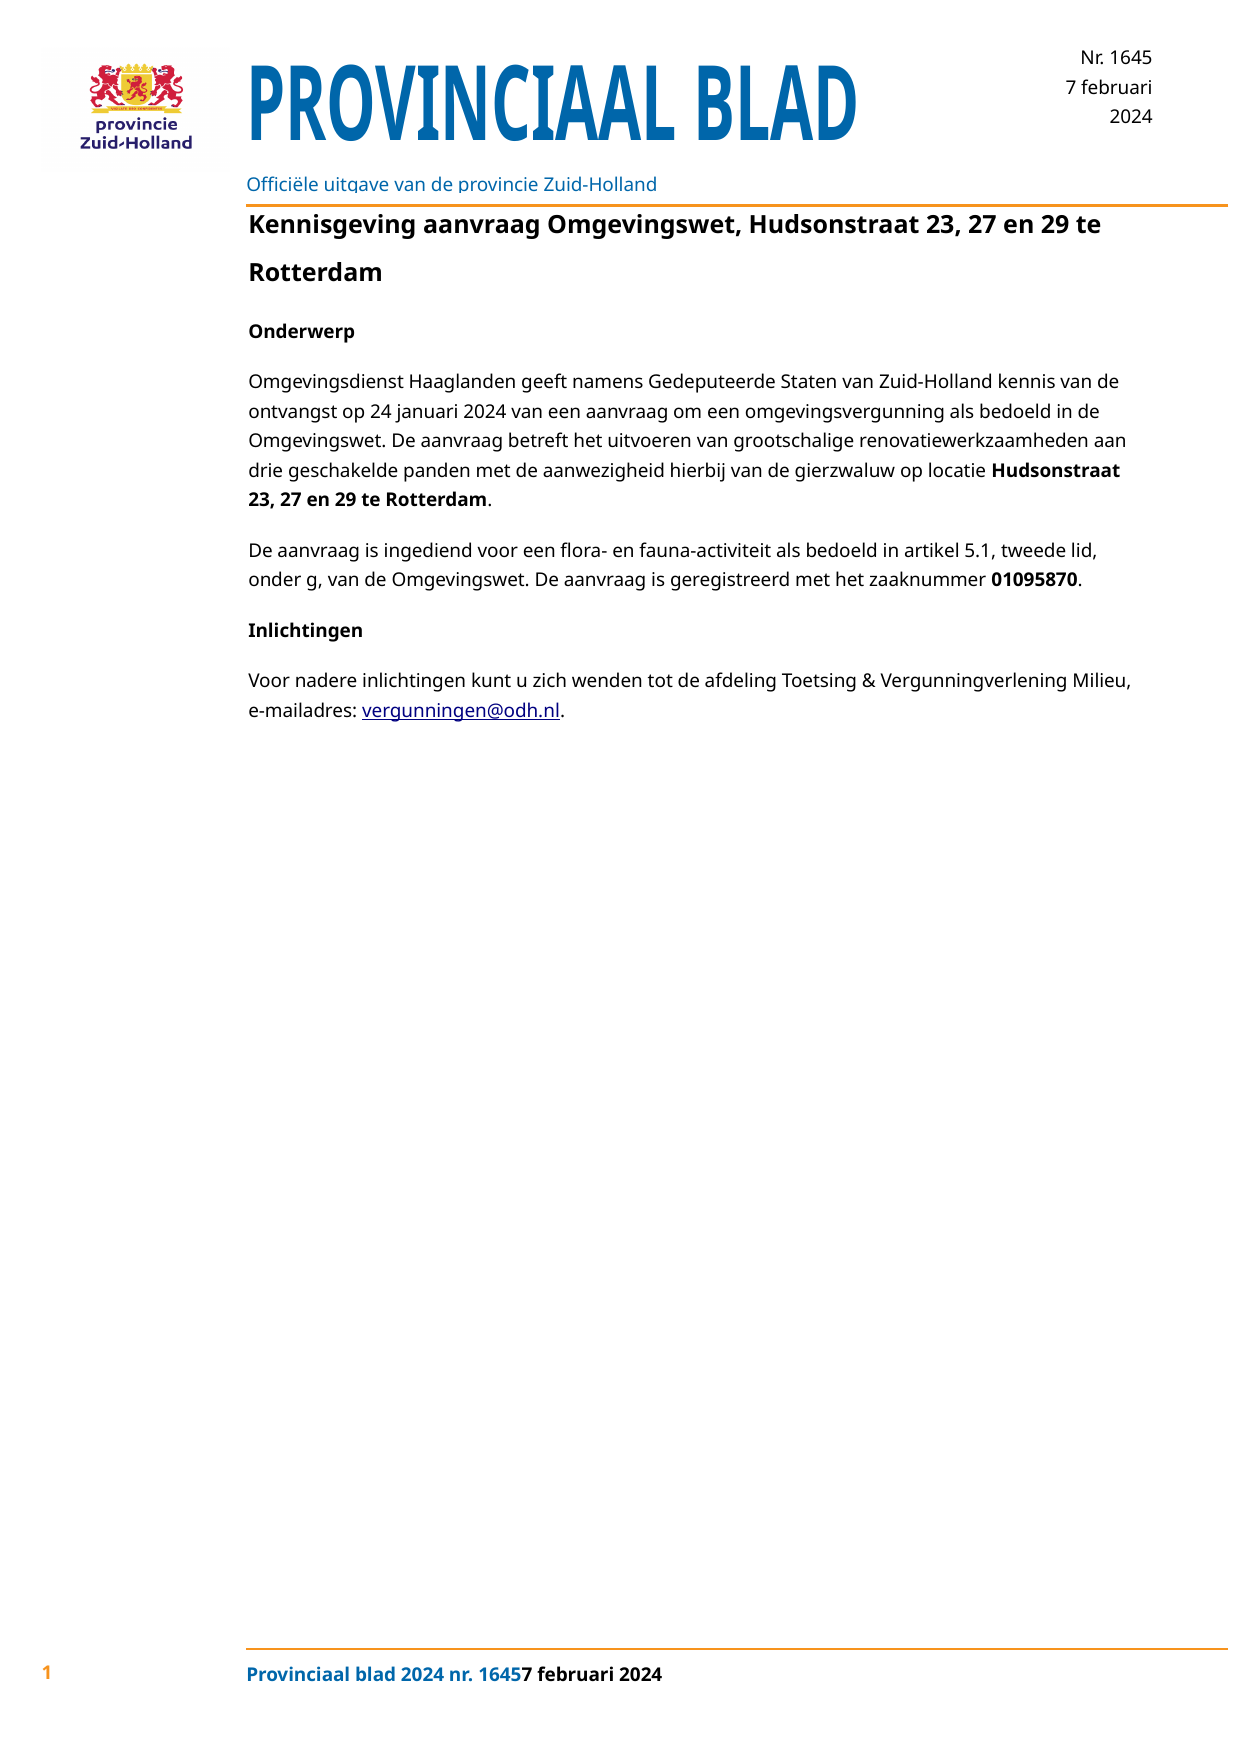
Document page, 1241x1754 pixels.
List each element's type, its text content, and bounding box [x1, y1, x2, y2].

text Onderwerp [248, 318, 1152, 344]
text Kennisgeving aanvraag Omgevingswet, Hudsonstraat 23, 27 en 29 te Rotterdam [248, 207, 1152, 288]
text Voor nadere inlichtingen kunt u zich wenden tot de afdeling Toetsing & Vergunningverlening Milieu, e-mailadres: vergunningen@odh.nl. [248, 667, 1152, 723]
text De aanvraag is ingediend voor een flora- en fauna-activiteit als bedoeld in artikel 5.1, tweede lid, onder g, van de Omgevingswet. De aanvraag is geregistreerd met het zaaknummer 01095870. [248, 537, 1152, 592]
picture [41, 47, 231, 172]
text Inlichtingen [248, 617, 1152, 643]
text Omgevingsdienst Haaglanden geeft namens Gedeputeerde Staten van Zuid-Holland kennis van de ontvangst op 24 januari 2024 van een aanvraag om een omgevingsvergunning als bedoeld in de Omgevingswet. De aanvraag betreft het uitvoeren van grootschalige renovatiewerkzaamheden aan drie geschakelde panden met de aanwezigheid hierbij van de gierzwaluw op locatie Hudsonstraat 23, 27 en 29 te Rotterdam. [248, 368, 1152, 512]
